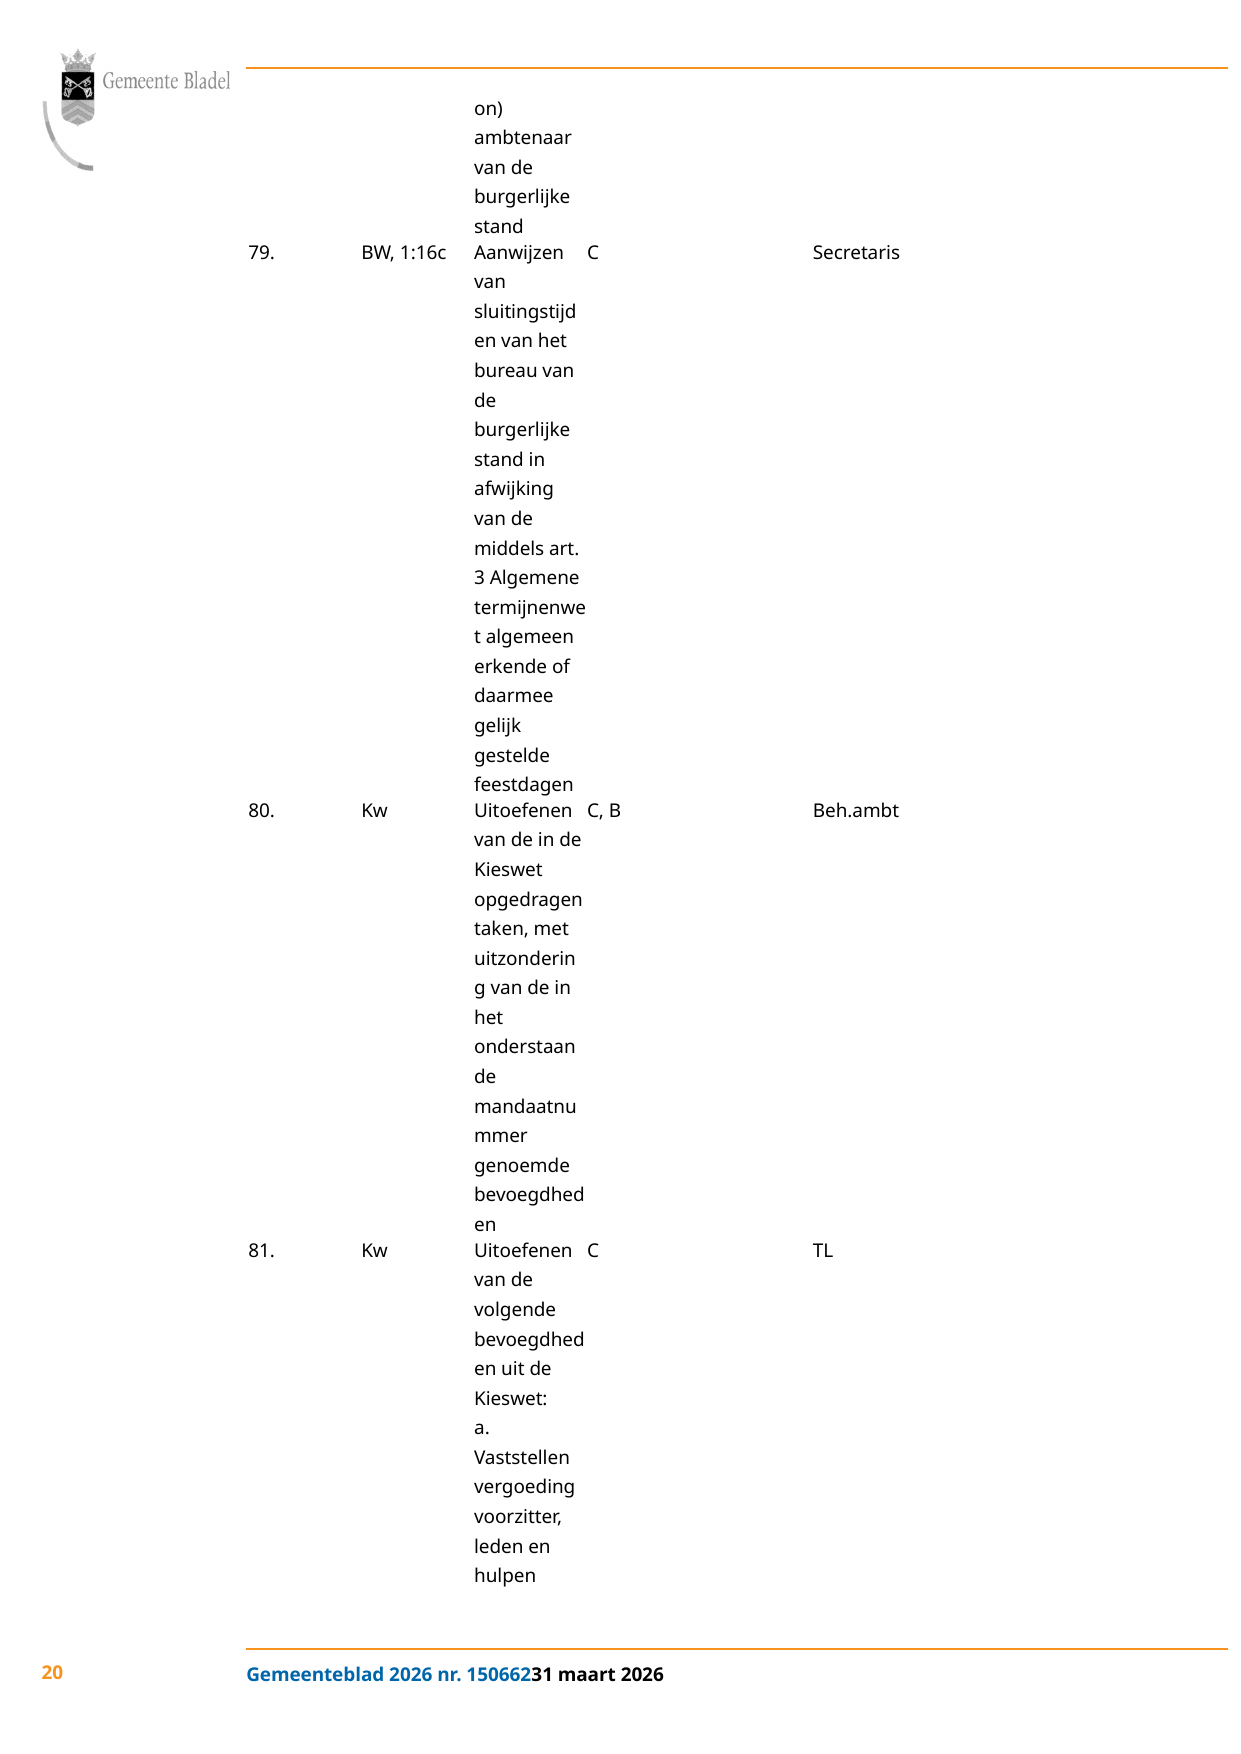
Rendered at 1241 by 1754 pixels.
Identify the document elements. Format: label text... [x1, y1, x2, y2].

table_cell [700, 95, 813, 239]
table_cell [1039, 823, 1152, 848]
table_cell [1039, 797, 1152, 823]
table_cell [1039, 95, 1152, 239]
table_cell [1039, 1263, 1152, 1288]
table_cell [1039, 874, 1152, 900]
table_cell Kw [361, 1237, 474, 1588]
table_cell [1039, 239, 1152, 797]
table_cell Beh.ambt [813, 797, 926, 1237]
table_cell [1039, 1003, 1152, 1237]
table_cell on) ambtenaar van de burgerlijke stand [474, 95, 587, 239]
table_cell C [587, 1237, 700, 1588]
table_cell [587, 95, 700, 239]
table_cell Secretaris [813, 239, 926, 797]
table_cell BW, 1:16c [361, 239, 474, 797]
table_cell [926, 797, 1038, 1237]
table_cell [700, 1237, 813, 1588]
table_cell [926, 1237, 1038, 1588]
table_cell [1039, 849, 1152, 874]
table_cell [248, 95, 361, 239]
table_cell Uitoefenen van de in de Kieswet opgedragen taken, met uitzondering van de in het onderstaande mandaatnummer genoemde bevoegdheden [474, 797, 587, 1237]
picture [41, 47, 231, 172]
table_cell [1039, 1289, 1152, 1314]
table_cell [813, 95, 926, 239]
table_cell 80. [248, 797, 361, 1237]
table_cell [1039, 926, 1152, 951]
table_cell 79. [248, 239, 361, 797]
table_cell [1039, 977, 1152, 1003]
table_cell C, B [587, 797, 700, 1237]
table_cell [1039, 951, 1152, 977]
table_cell TL [813, 1237, 926, 1588]
table_cell [926, 239, 1038, 797]
table_cell C [587, 239, 700, 797]
table_cell Uitoefenen van de volgende bevoegdheden uit de Kieswet: a. Vaststellen vergoeding voorzitter, leden en hulpen [474, 1237, 587, 1588]
table_cell [700, 797, 813, 1237]
table_cell [1039, 1237, 1152, 1263]
table_cell 81. [248, 1237, 361, 1588]
table_cell [361, 95, 474, 239]
table_cell Kw [361, 797, 474, 1237]
table_cell Aanwijzen van sluitingstijden van het bureau van de burgerlijke stand in afwijking van de middels art. 3 Algemene termijnenwet algemeen erkende of daarmee gelijk gestelde feestdagen [474, 239, 587, 797]
table_cell [1039, 1314, 1152, 1588]
table_cell [926, 95, 1038, 239]
table_cell [700, 239, 813, 797]
table_cell [1039, 900, 1152, 926]
